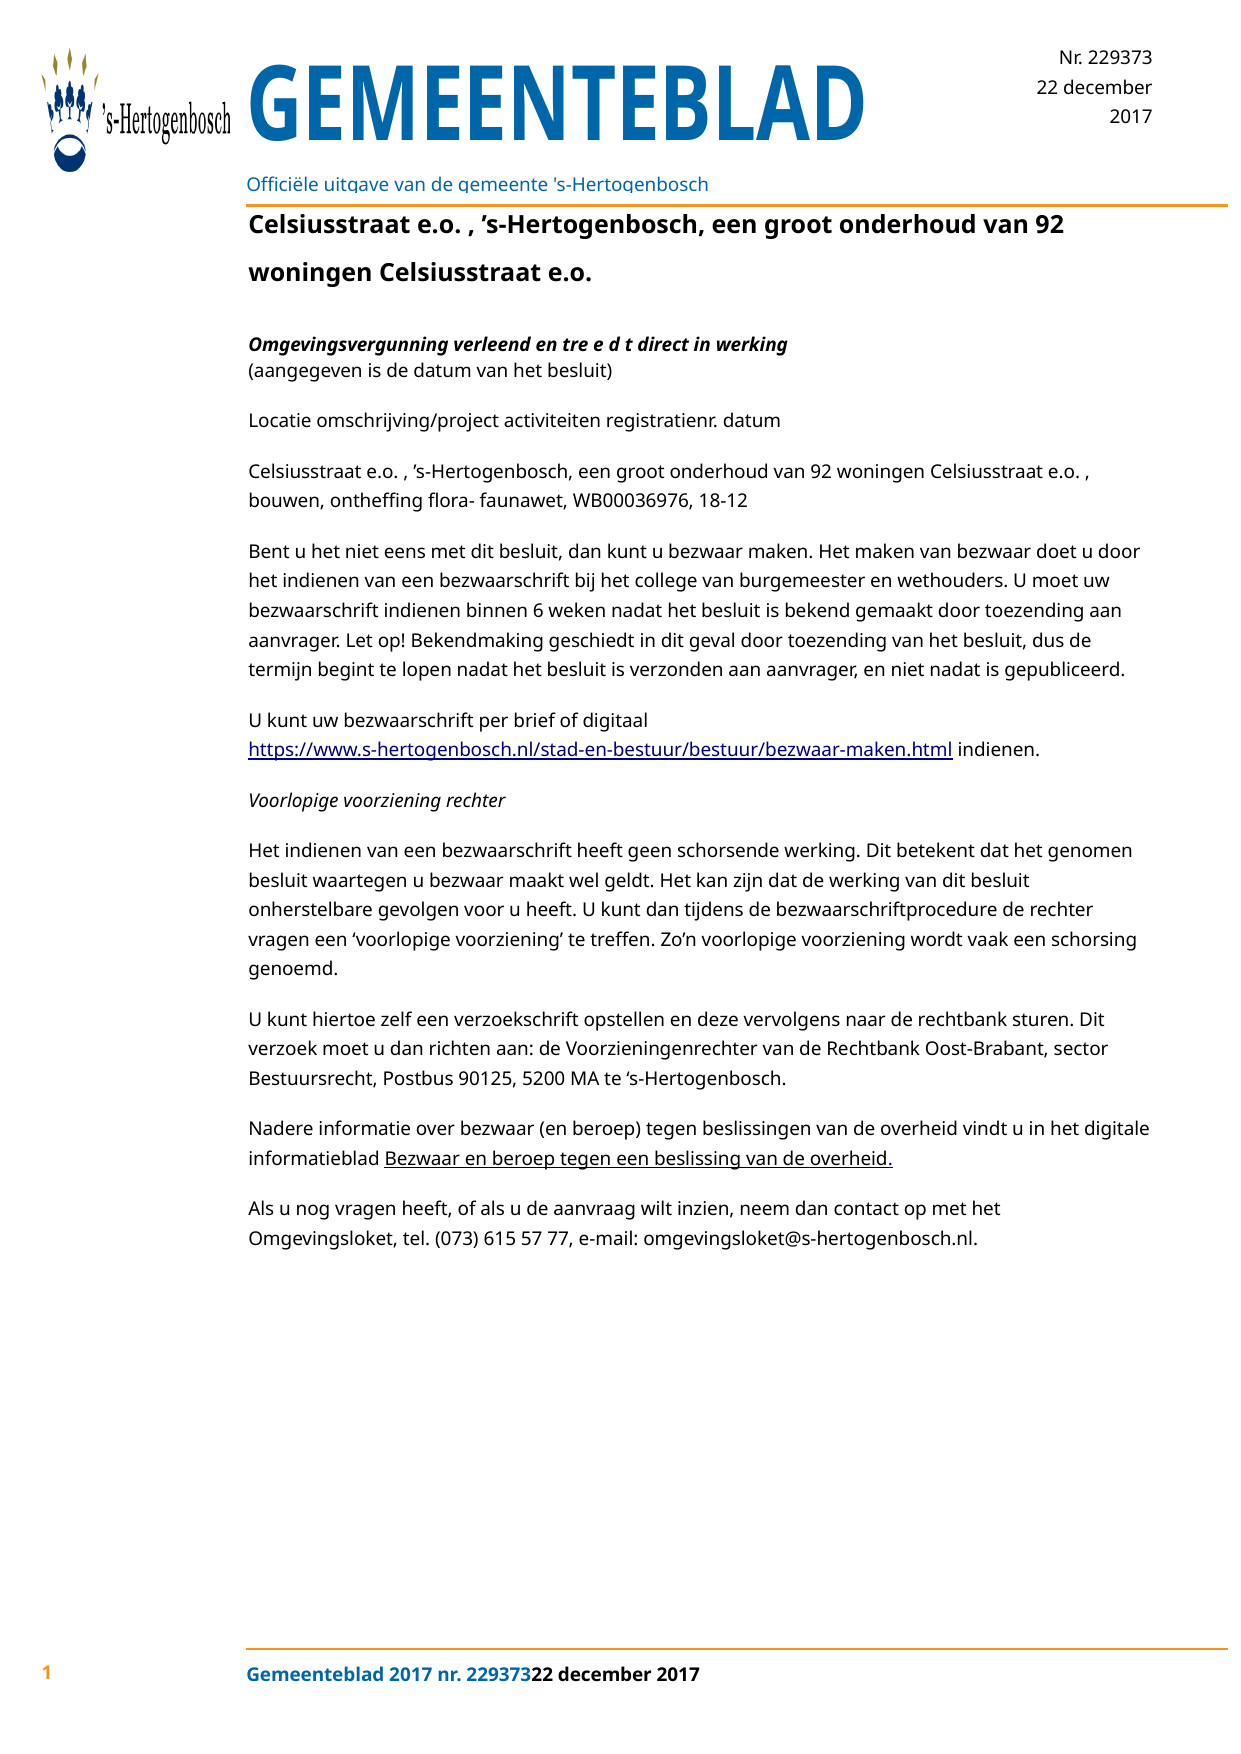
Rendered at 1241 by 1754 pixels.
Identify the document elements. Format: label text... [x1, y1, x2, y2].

text U kunt hiertoe zelf een verzoekschrift opstellen en deze vervolgens naar de rechtbank sturen. Dit verzoek moet u dan richten aan: de Voorzieningenrechter van de Rechtbank Oost-Brabant, sector Bestuursrecht, Postbus 90125, 5200 MA te ‘s-Hertogenbosch. [248, 1006, 1152, 1091]
text Nadere informatie over bezwaar (en beroep) tegen beslissingen van de overheid vindt u in het digitale informatieblad Bezwaar en beroep tegen een beslissing van de overheid. [248, 1116, 1152, 1171]
text Locatie omschrijving/project activiteiten registratienr. datum [248, 408, 1152, 433]
text Celsiusstraat e.o. , ’s-Hertogenbosch, een groot onderhoud van 92 woningen Celsiusstraat e.o. , bouwen, ontheffing flora- faunawet, WB00036976, 18-12 [248, 458, 1152, 513]
text (aangegeven is de datum van het besluit) [248, 357, 1152, 383]
text Het indienen van een bezwaarschrift heeft geen schorsende werking. Dit betekent dat het genomen besluit waartegen u bezwaar maakt wel geldt. Het kan zijn dat de werking van dit besluit onherstelbare gevolgen voor u heeft. U kunt dan tijdens de bezwaarschriftprocedure de rechter vragen een ‘voorlopige voorziening’ te treffen. Zo’n voorlopige voorziening wordt vaak een schorsing genoemd. [248, 837, 1152, 981]
picture [41, 47, 231, 172]
text U kunt uw bezwaarschrift per brief of digitaal https://www.s-hertogenbosch.nl/stad-en-bestuur/bestuur/bezwaar-maken.html indienen. [248, 707, 1152, 762]
text Voorlopige voorziening rechter [248, 787, 1152, 812]
text Celsiusstraat e.o. , ’s-Hertogenbosch, een groot onderhoud van 92 woningen Celsiusstraat e.o. [248, 207, 1152, 288]
text Omgevingsvergunning verleend en tre e d t direct in werking [248, 331, 1152, 357]
text Als u nog vragen heeft, of als u de aanvraag wilt inzien, neem dan contact op met het Omgevingsloket, tel. (073) 615 57 77, e-mail: omgevingsloket@s-hertogenbosch.nl. [248, 1196, 1152, 1251]
text Bent u het niet eens met dit besluit, dan kunt u bezwaar maken. Het maken van bezwaar doet u door het indienen van een bezwaarschrift bij het college van burgemeester en wethouders. U moet uw bezwaarschrift indienen binnen 6 weken nadat het besluit is bekend gemaakt door toezending aan aanvrager. Let op! Bekendmaking geschiedt in dit geval door toezending van het besluit, dus de termijn begint te lopen nadat het besluit is verzonden aan aanvrager, en niet nadat is gepubliceerd. [248, 538, 1152, 682]
